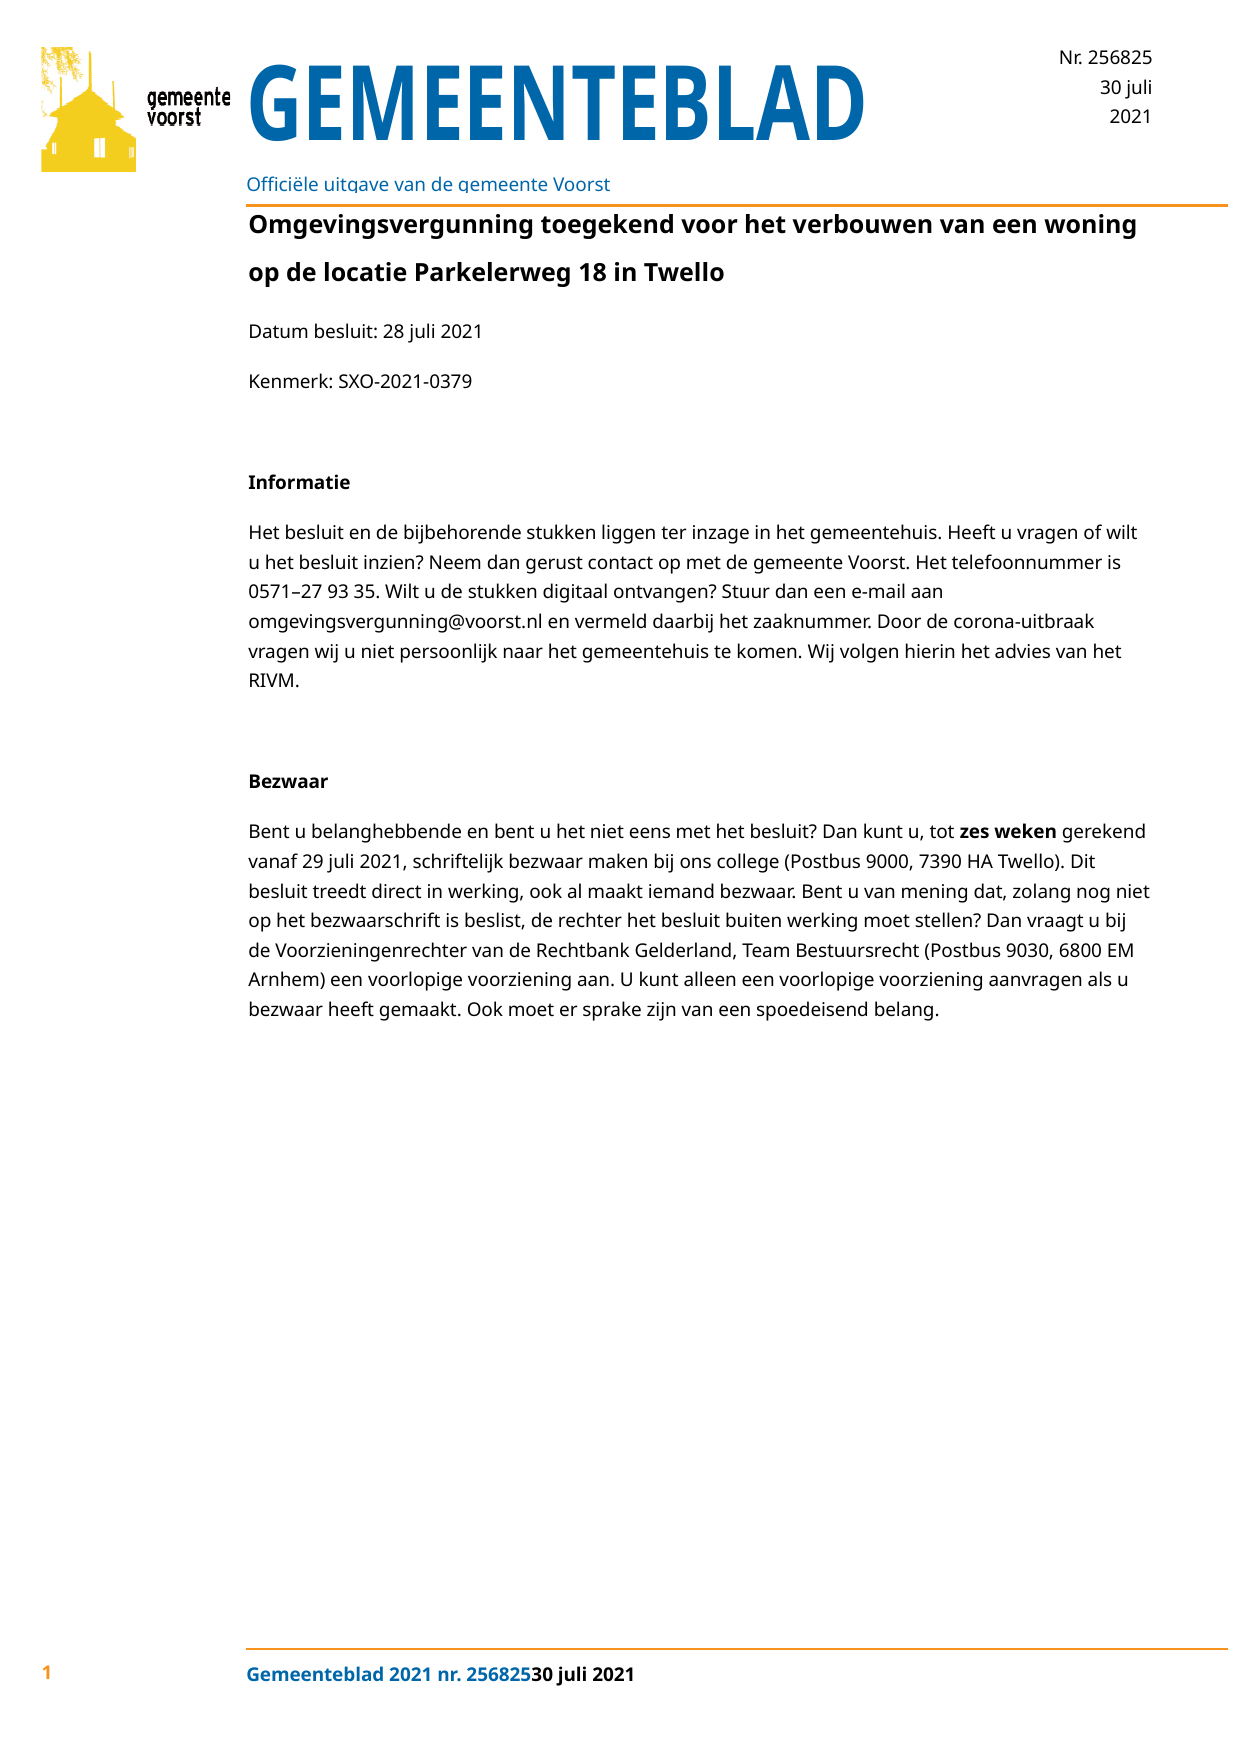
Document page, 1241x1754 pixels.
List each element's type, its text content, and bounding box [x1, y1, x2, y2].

text Het besluit en de bijbehorende stukken liggen ter inzage in het gemeentehuis. Heeft u vragen of wilt u het besluit inzien? Neem dan gerust contact op met de gemeente Voorst. Het telefoonnummer is 0571–27 93 35. Wilt u de stukken digitaal ontvangen? Stuur dan een e-mail aan omgevingsvergunning@voorst.nl en vermeld daarbij het zaaknummer. Door de corona-uitbraak vragen wij u niet persoonlijk naar het gemeentehuis te komen. Wij volgen hierin het advies van het RIVM. [248, 519, 1152, 693]
text Kenmerk: SXO-2021-0379 [248, 368, 1152, 394]
text Bezwaar [248, 768, 1152, 794]
text Bent u belanghebbende en bent u het niet eens met het besluit? Dan kunt u, tot zes weken gerekend vanaf 29 juli 2021, schriftelijk bezwaar maken bij ons college (Postbus 9000, 7390 HA Twello). Dit besluit treedt direct in werking, ook al maakt iemand bezwaar. Bent u van mening dat, zolang nog niet op het bezwaarschrift is beslist, de rechter het besluit buiten werking moet stellen? Dan vraagt u bij de Voorzieningenrechter van de Rechtbank Gelderland, Team Bestuursrecht (Postbus 9030, 6800 EM Arnhem) een voorlopige voorziening aan. U kunt alleen een voorlopige voorziening aanvragen als u bezwaar heeft gemaakt. Ook moet er sprake zijn van een spoedeisend belang. [248, 819, 1152, 1022]
text Datum besluit: 28 juli 2021 [248, 318, 1152, 344]
text Omgevingsvergunning toegekend voor het verbouwen van een woning op de locatie Parkelerweg 18 in Twello [248, 207, 1152, 288]
text Informatie [248, 469, 1152, 495]
picture [41, 47, 231, 172]
